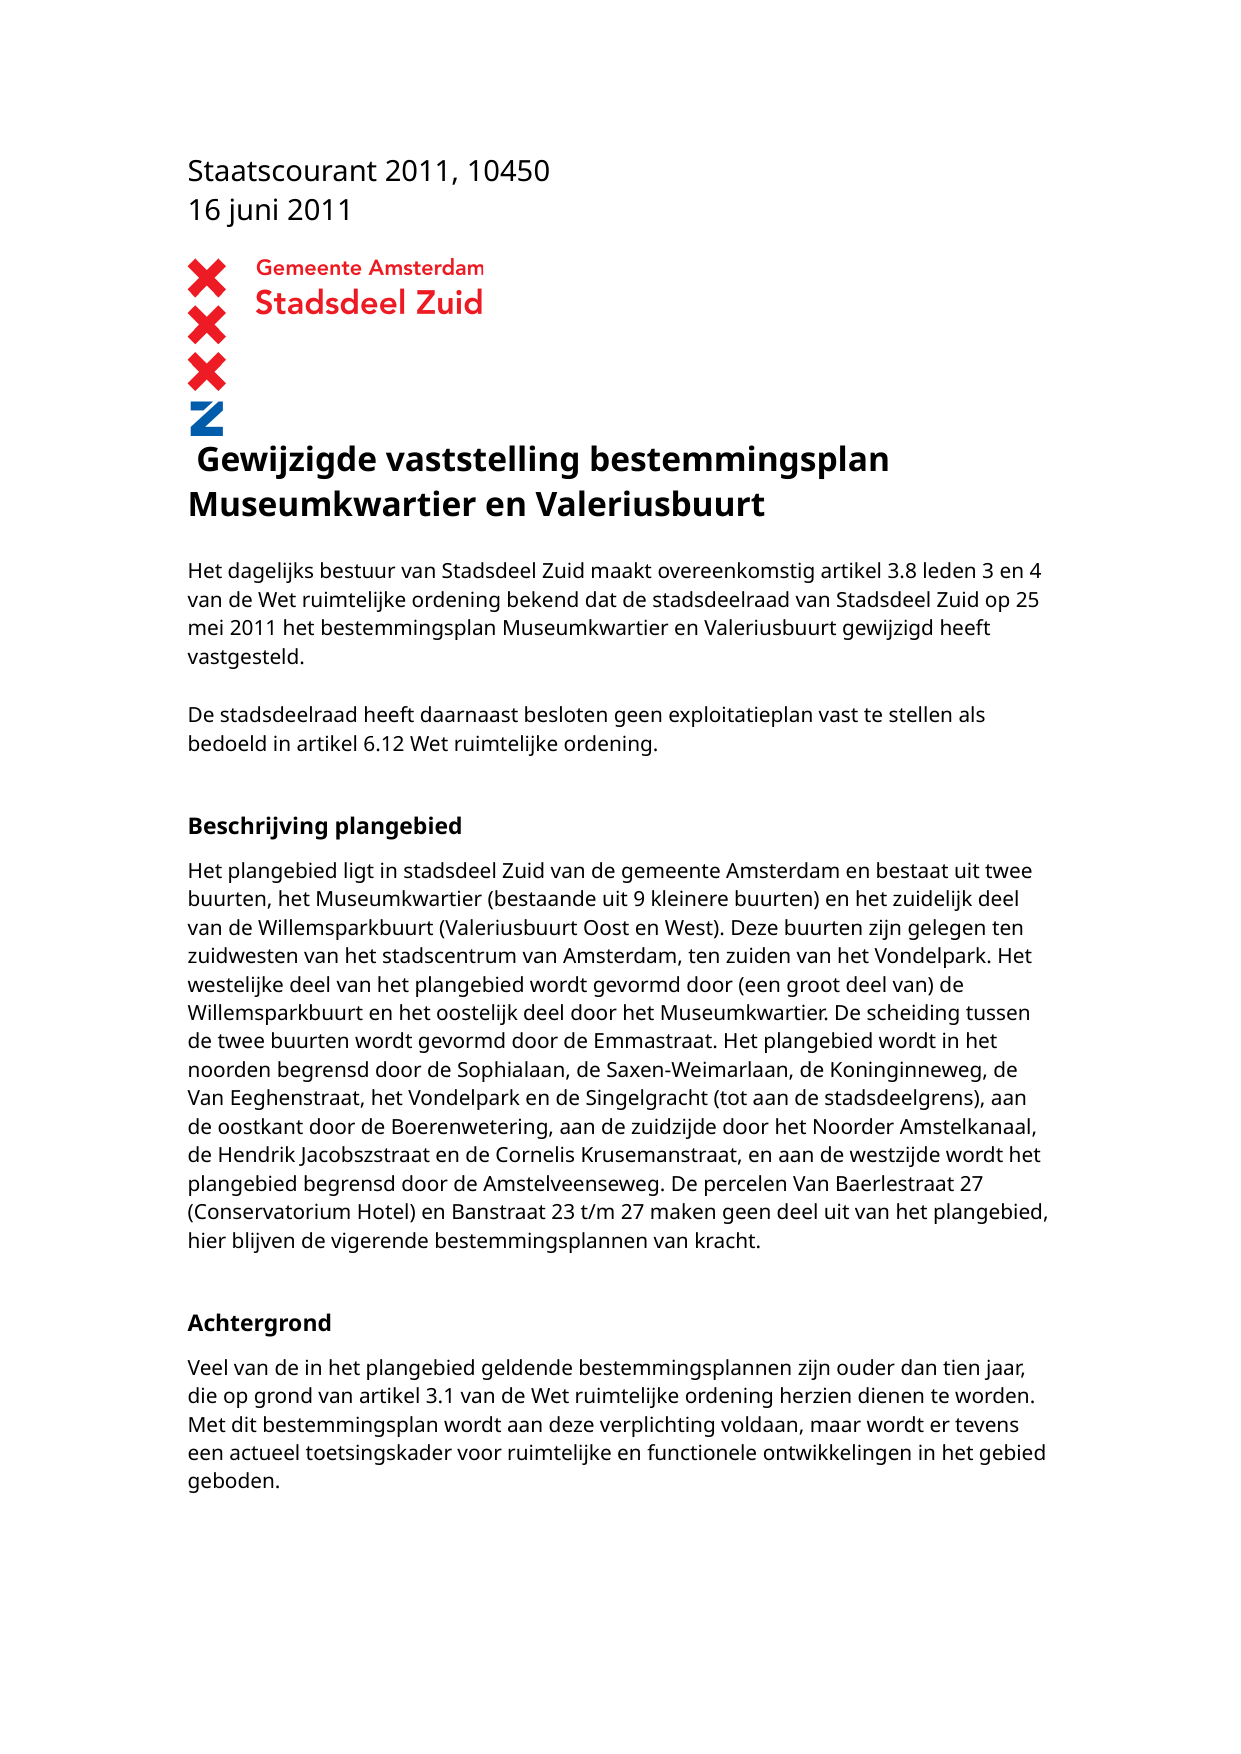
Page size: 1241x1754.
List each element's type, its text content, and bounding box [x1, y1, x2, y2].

subtitle Beschrijving plangebied [187, 810, 1053, 841]
subtitle Gewijzigde vaststelling bestemmingsplan Museumkwartier en Valeriusbuurt [187, 271, 1053, 527]
text Het plangebied ligt in stadsdeel Zuid van de gemeente Amsterdam en bestaat uit twee buurten, het Museumkwartier (bestaande uit 9 kleinere buurten) en het zuidelijk deel van de Willemsparkbuurt (Valeriusbuurt Oost en West). Deze buurten zijn gelegen ten zuidwesten van het stadscentrum van Amsterdam, ten zuiden van het Vondelpark. Het westelijke deel van het plangebied wordt gevormd door (een groot deel van) de Willemsparkbuurt en het oostelijk deel door het Museumkwartier. De scheiding tussen de twee buurten wordt gevormd door de Emmastraat. Het plangebied wordt in het noorden begrensd door de Sophialaan, de Saxen-Weimarlaan, de Koninginneweg, de Van Eeghenstraat, het Vondelpark en de Singelgracht (tot aan de stadsdeelgrens), aan de oostkant door de Boerenwetering, aan de zuidzijde door het Noorder Amstelkanaal, de Hendrik Jacobszstraat en de Cornelis Krusemanstraat, en aan de westzijde wordt het plangebied begrensd door de Amstelveenseweg. De percelen Van Baerlestraat 27 (Conservatorium Hotel) en Banstraat 23 t/m 27 maken geen deel uit van het plangebied, hier blijven de vigerende bestemmingsplannen van kracht. [187, 856, 1053, 1254]
subtitle Achtergrond [187, 1307, 1053, 1338]
text Veel van de in het plangebied geldende bestemmingsplannen zijn ouder dan tien jaar, die op grond van artikel 3.1 van de Wet ruimtelijke ordening herzien dienen te worden. Met dit bestemmingsplan wordt aan deze verplichting voldaan, maar wordt er tevens een actueel toetsingskader voor ruimtelijke en functionele ontwikkelingen in het gebied geboden. [187, 1353, 1053, 1495]
text 16 juni 2011 [187, 190, 1053, 229]
picture [187, 258, 484, 436]
text De stadsdeelraad heeft daarnaast besloten geen exploitatieplan vast te stellen als bedoeld in artikel 6.12 Wet ruimtelijke ordening. [187, 700, 1053, 757]
text Het dagelijks bestuur van Stadsdeel Zuid maakt overeenkomstig artikel 3.8 leden 3 en 4 van de Wet ruimtelijke ordening bekend dat de stadsdeelraad van Stadsdeel Zuid op 25 mei 2011 het bestemmingsplan Museumkwartier en Valeriusbuurt gewijzigd heeft vastgesteld. [187, 557, 1053, 670]
text Staatscourant 2011, 10450 [187, 150, 1053, 190]
